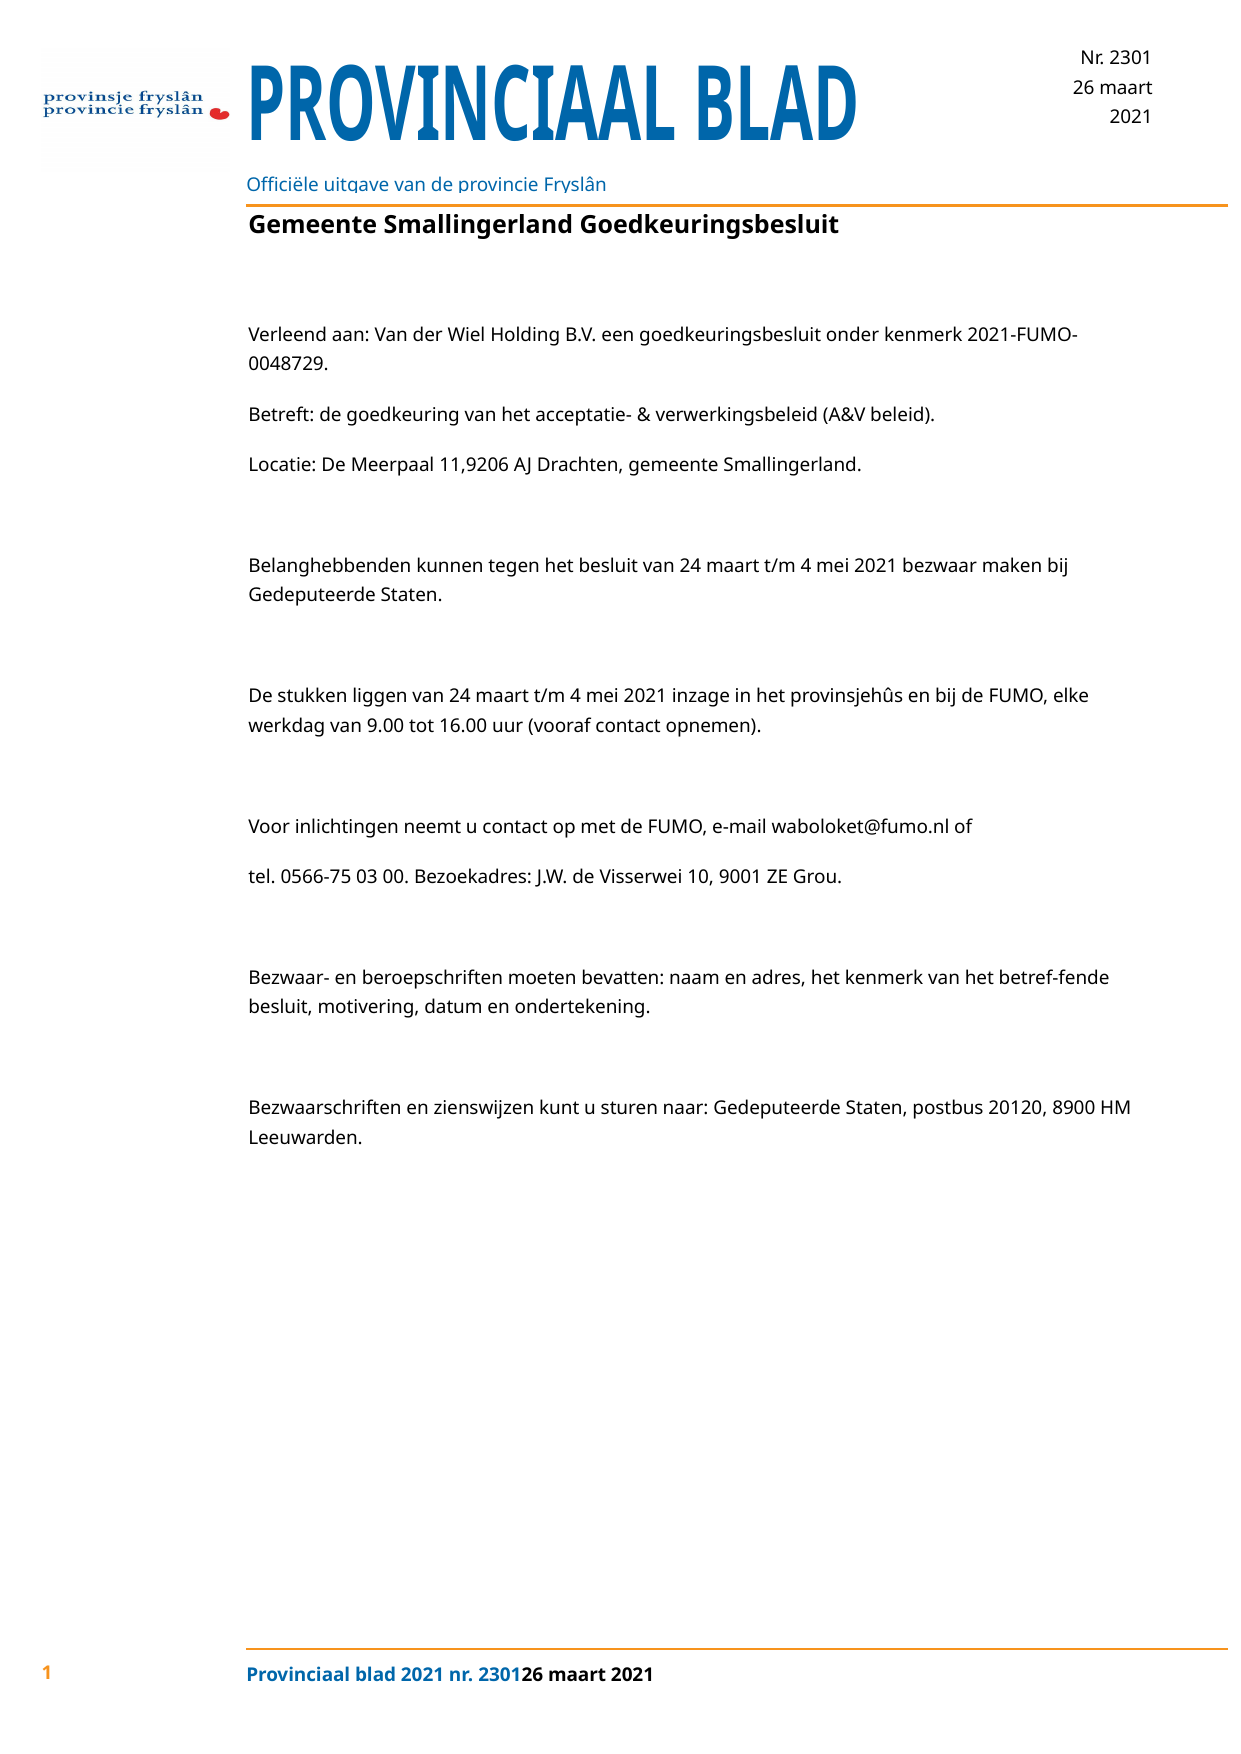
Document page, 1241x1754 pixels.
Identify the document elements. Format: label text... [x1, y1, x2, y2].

text Belanghebbenden kunnen tegen het besluit van 24 maart t/m 4 mei 2021 bezwaar maken bij Gedeputeerde Staten. [248, 552, 1152, 607]
picture [41, 47, 231, 172]
text Bezwaarschriften en zienswijzen kunt u sturen naar: Gedeputeerde Staten, postbus 20120, 8900 HM Leeuwarden. [248, 1094, 1152, 1150]
text tel. 0566-75 03 00. Bezoekadres: J.W. de Visserwei 10, 9001 ZE Grou. [248, 863, 1152, 889]
text Verleend aan: Van der Wiel Holding B.V. een goedkeuringsbesluit onder kenmerk 2021-FUMO-0048729. [248, 321, 1152, 376]
text Betreft: de goedkeuring van het acceptatie- & verwerkingsbeleid (A&V beleid). [248, 401, 1152, 426]
text Gemeente Smallingerland Goedkeuringsbesluit [248, 207, 1152, 241]
text Voor inlichtingen neemt u contact op met de FUMO, e-mail waboloket@fumo.nl of [248, 813, 1152, 838]
text Locatie: De Meerpaal 11,9206 AJ Drachten, gemeente Smallingerland. [248, 451, 1152, 477]
text Bezwaar- en beroepschriften moeten bevatten: naam en adres, het kenmerk van het betref-fende besluit, motivering, datum en ondertekening. [248, 964, 1152, 1019]
text De stukken liggen van 24 maart t/m 4 mei 2021 inzage in het provinsjehûs en bij de FUMO, elke werkdag van 9.00 tot 16.00 uur (vooraf contact opnemen). [248, 682, 1152, 738]
